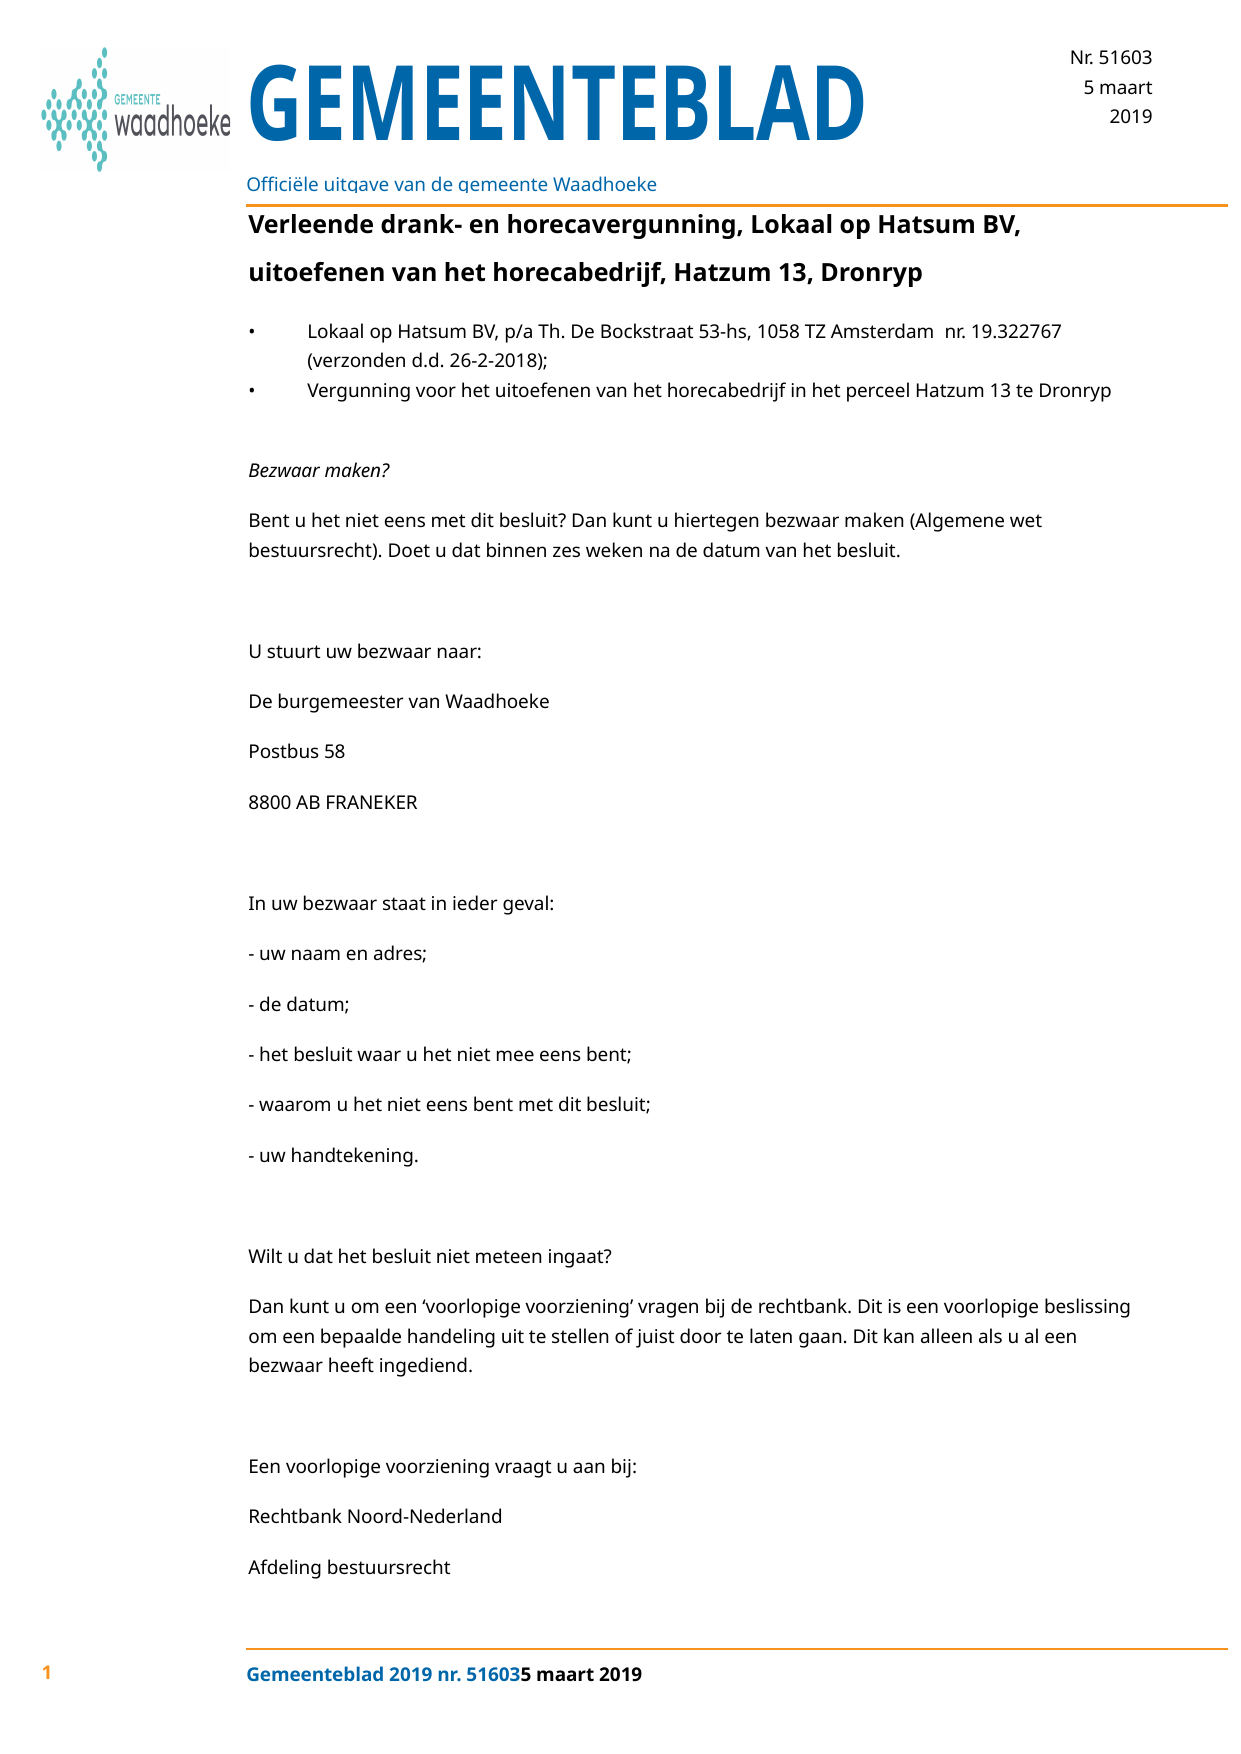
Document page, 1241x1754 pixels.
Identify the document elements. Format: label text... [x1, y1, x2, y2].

text - uw handtekening. [248, 1142, 1152, 1168]
text - waarom u het niet eens bent met dit besluit; [248, 1092, 1152, 1117]
text - uw naam en adres; [248, 940, 1152, 966]
text In uw bezwaar staat in ieder geval: [248, 890, 1152, 916]
text Verleende drank- en horecavergunning, Lokaal op Hatsum BV, uitoefenen van het horecabedrijf, Hatzum 13, Dronryp [248, 207, 1152, 288]
text 8800 AB FRANEKER [248, 789, 1152, 815]
list Vergunning voor het uitoefenen van het horecabedrijf in het perceel Hatzum 13 te Dronryp [248, 377, 1152, 403]
text Postbus 58 [248, 739, 1152, 764]
text Bezwaar maken? [248, 457, 1152, 483]
text Bent u het niet eens met dit besluit? Dan kunt u hiertegen bezwaar maken (Algemene wet bestuursrecht). Doet u dat binnen zes weken na de datum van het besluit. [248, 507, 1152, 563]
list Lokaal op Hatsum BV, p/a Th. De Bockstraat 53-hs, 1058 TZ Amsterdam nr. 19.322767 (verzonden d.d. 26-2-2018); [248, 318, 1152, 373]
picture [41, 47, 231, 172]
text - het besluit waar u het niet mee eens bent; [248, 1041, 1152, 1067]
text Rechtbank Noord-Nederland [248, 1504, 1152, 1529]
text Dan kunt u om een ‘voorlopige voorziening’ vragen bij de rechtbank. Dit is een voorlopige beslissing om een bepaalde handeling uit te stellen of juist door te laten gaan. Dit kan alleen als u al een bezwaar heeft ingediend. [248, 1293, 1152, 1378]
text U stuurt uw bezwaar naar: [248, 638, 1152, 664]
text Afdeling bestuursrecht [248, 1554, 1152, 1580]
text Een voorlopige voorziening vraagt u aan bij: [248, 1453, 1152, 1479]
text De burgemeester van Waadhoeke [248, 688, 1152, 714]
text Wilt u dat het besluit niet meteen ingaat? [248, 1243, 1152, 1269]
text - de datum; [248, 991, 1152, 1017]
